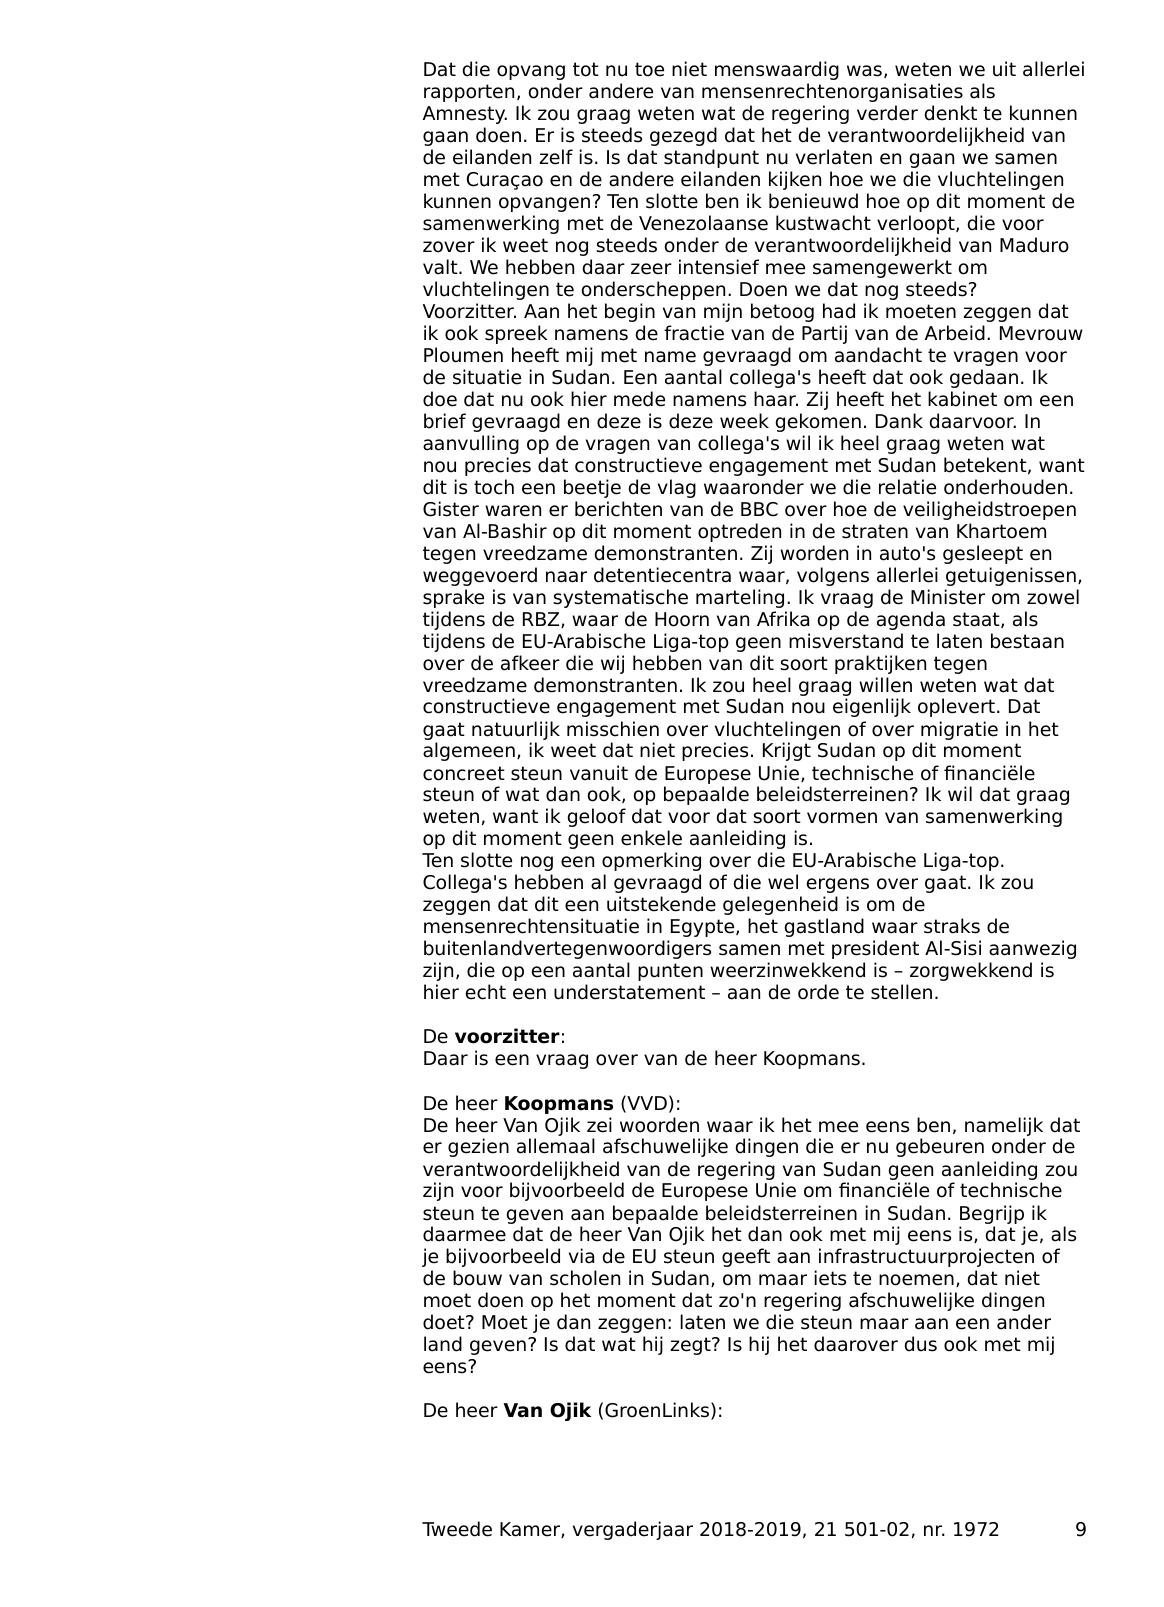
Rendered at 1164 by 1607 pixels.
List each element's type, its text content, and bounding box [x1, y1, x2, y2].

text Daar is een vraag over van de heer Koopmans. [422, 1048, 1087, 1070]
text De heer Koopmans (VVD): [422, 1092, 1087, 1114]
text De voorzitter: [422, 1026, 1087, 1048]
text Voorzitter. Aan het begin van mijn betoog had ik moeten zeggen dat ik ook spreek namens de fractie van de Partij van de Arbeid. Mevrouw Ploumen heeft mij met name gevraagd om aandacht te vragen voor de situatie in Sudan. Een aantal collega's heeft dat ook gedaan. Ik doe dat nu ook hier mede namens haar. Zij heeft het kabinet om een brief gevraagd en deze is deze week gekomen. Dank daarvoor. In aanvulling op de vragen van collega's wil ik heel graag weten wat nou precies dat constructieve engagement met Sudan betekent, want dit is toch een beetje de vlag waaronder we die relatie onderhouden. Gister waren er berichten van de BBC over hoe de veiligheidstroepen van Al-Bashir op dit moment optreden in de straten van Khartoem tegen vreedzame demonstranten. Zij worden in auto's gesleept en weggevoerd naar detentiecentra waar, volgens allerlei getuigenissen, sprake is van systematische marteling. Ik vraag de Minister om zowel tijdens de RBZ, waar de Hoorn van Afrika op de agenda staat, als tijdens de EU-Arabische Liga-top geen misverstand te laten bestaan over de afkeer die wij hebben van dit soort praktijken tegen vreedzame demonstranten. Ik zou heel graag willen weten wat dat constructieve engagement met Sudan nou eigenlijk oplevert. Dat gaat natuurlijk misschien over vluchtelingen of over migratie in het algemeen, ik weet dat niet precies. Krijgt Sudan op dit moment concreet steun vanuit de Europese Unie, technische of financiële steun of wat dan ook, op bepaalde beleidsterreinen? Ik wil dat graag weten, want ik geloof dat voor dat soort vormen van samenwerking op dit moment geen enkele aanleiding is. [422, 301, 1087, 850]
text Ten slotte nog een opmerking over die EU-Arabische Liga-top. Collega's hebben al gevraagd of die wel ergens over gaat. Ik zou zeggen dat dit een uitstekende gelegenheid is om de mensenrechtensituatie in Egypte, het gastland waar straks de buitenlandvertegenwoordigers samen met president Al-Sisi aanwezig zijn, die op een aantal punten weerzinwekkend is – zorgwekkend is hier echt een understatement – aan de orde te stellen. [422, 850, 1087, 1004]
text De heer Van Ojik zei woorden waar ik het mee eens ben, namelijk dat er gezien allemaal afschuwelijke dingen die er nu gebeuren onder de verantwoordelijkheid van de regering van Sudan geen aanleiding zou zijn voor bijvoorbeeld de Europese Unie om financiële of technische steun te geven aan bepaalde beleidsterreinen in Sudan. Begrijp ik daarmee dat de heer Van Ojik het dan ook met mij eens is, dat je, als je bijvoorbeeld via de EU steun geeft aan infrastructuurprojecten of de bouw van scholen in Sudan, om maar iets te noemen, dat niet moet doen op het moment dat zo'n regering afschuwelijke dingen doet? Moet je dan zeggen: laten we die steun maar aan een ander land geven? Is dat wat hij zegt? Is hij het daarover dus ook met mij eens? [422, 1114, 1087, 1378]
text Dat die opvang tot nu toe niet menswaardig was, weten we uit allerlei rapporten, onder andere van mensenrechtenorganisaties als Amnesty. Ik zou graag weten wat de regering verder denkt te kunnen gaan doen. Er is steeds gezegd dat het de verantwoordelijkheid van de eilanden zelf is. Is dat standpunt nu verlaten en gaan we samen met Curaçao en de andere eilanden kijken hoe we die vluchtelingen kunnen opvangen? Ten slotte ben ik benieuwd hoe op dit moment de samenwerking met de Venezolaanse kustwacht verloopt, die voor zover ik weet nog steeds onder de verantwoordelijkheid van Maduro valt. We hebben daar zeer intensief mee samengewerkt om vluchtelingen te onderscheppen. Doen we dat nog steeds? [422, 59, 1087, 301]
text De heer Van Ojik (GroenLinks): [422, 1400, 1087, 1422]
